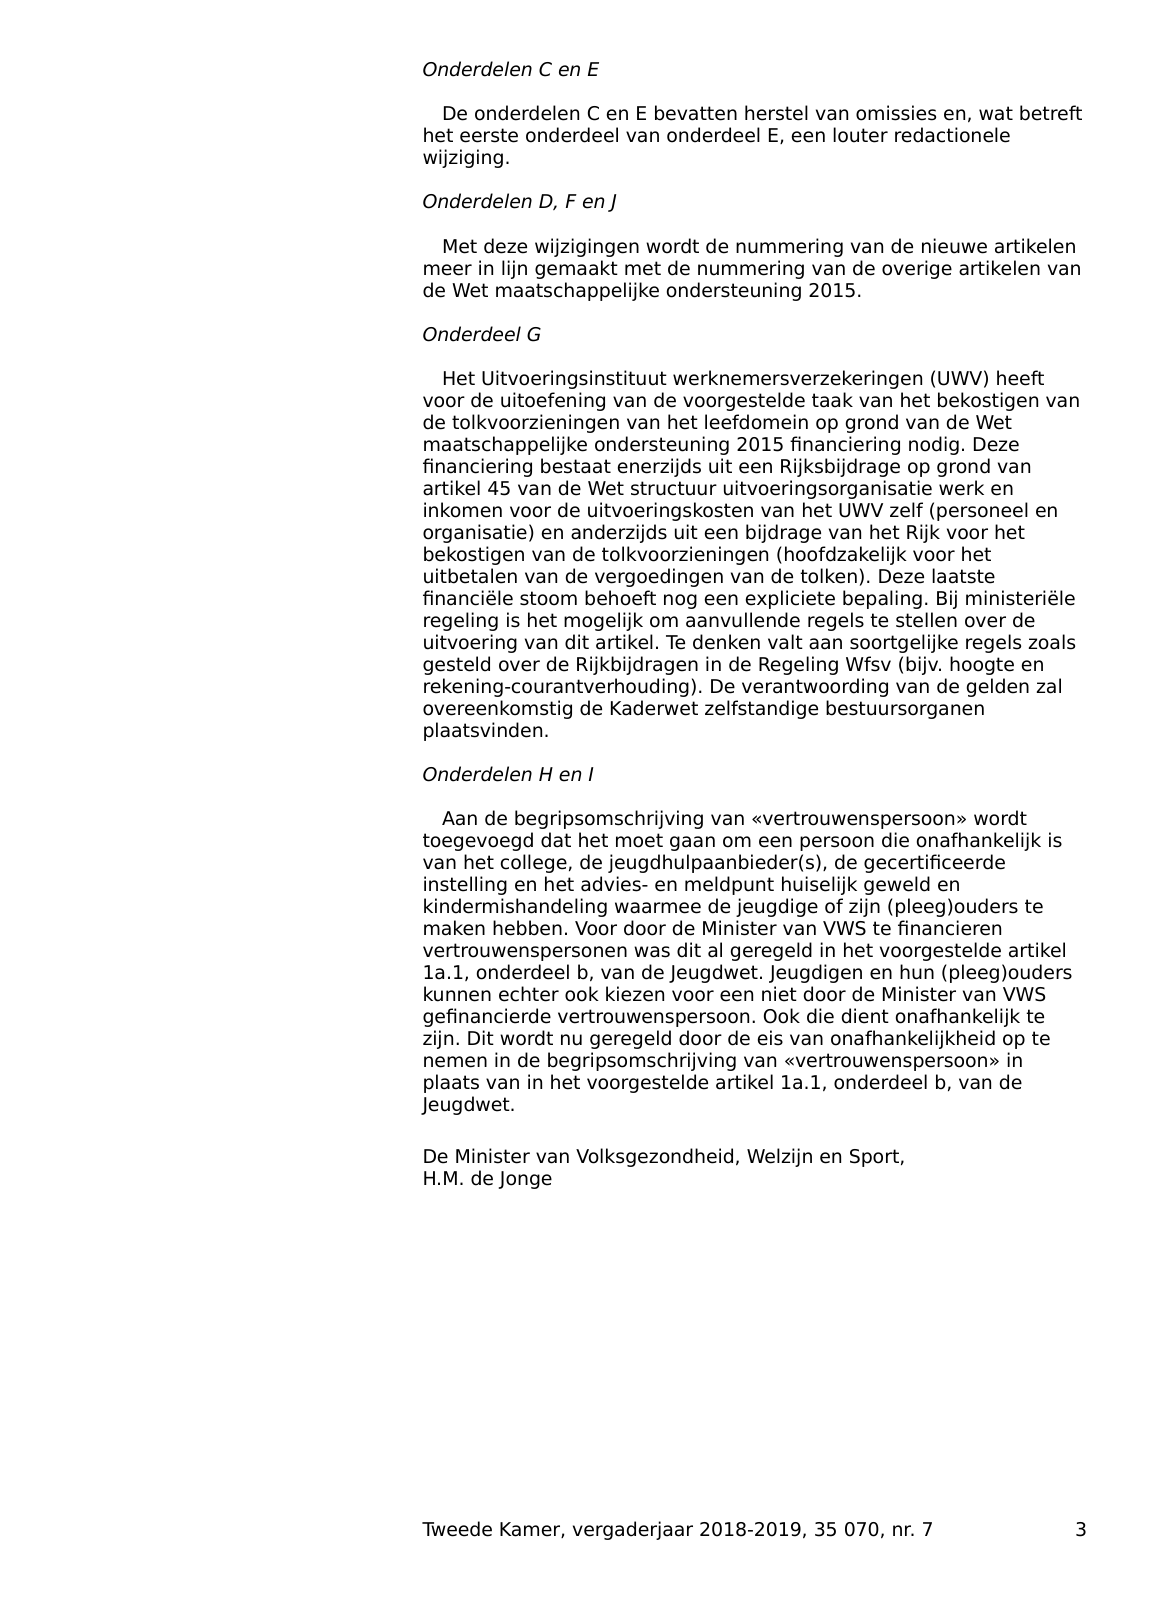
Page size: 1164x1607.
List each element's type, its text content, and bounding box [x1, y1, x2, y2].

subtitle Onderdelen D, F en J [422, 191, 1087, 213]
text Aan de begripsomschrijving van «vertrouwenspersoon» wordt toegevoegd dat het moet gaan om een persoon die onafhankelijk is van het college, de jeugdhulpaanbieder(s), de gecertificeerde instelling en het advies- en meldpunt huiselijk geweld en kindermishandeling waarmee de jeugdige of zijn (pleeg)ouders te maken hebben. Voor door de Minister van VWS te financieren vertrouwenspersonen was dit al geregeld in het voorgestelde artikel 1a.1, onderdeel b, van de Jeugdwet. Jeugdigen en hun (pleeg)ouders kunnen echter ook kiezen voor een niet door de Minister van VWS gefinancierde vertrouwenspersoon. Ook die dient onafhankelijk te zijn. Dit wordt nu geregeld door de eis van onafhankelijkheid op te nemen in de begripsomschrijving van «vertrouwenspersoon» in plaats van in het voorgestelde artikel 1a.1, onderdeel b, van de Jeugdwet. [422, 808, 1087, 1116]
text De onderdelen C en E bevatten herstel van omissies en, wat betreft het eerste onderdeel van onderdeel E, een louter redactionele wijziging. [422, 103, 1087, 169]
subtitle Onderdelen C en E [422, 59, 1087, 81]
subtitle Onderdeel G [422, 324, 1087, 346]
text De Minister van Volksgezondheid, Welzijn en Sport, H.M. de Jonge [422, 1146, 1087, 1189]
text Het Uitvoeringsinstituut werknemersverzekeringen (UWV) heeft voor de uitoefening van de voorgestelde taak van het bekostigen van de tolkvoorzieningen van het leefdomein op grond van de Wet maatschappelijke ondersteuning 2015 financiering nodig. Deze financiering bestaat enerzijds uit een Rijksbijdrage op grond van artikel 45 van de Wet structuur uitvoeringsorganisatie werk en inkomen voor de uitvoeringskosten van het UWV zelf (personeel en organisatie) en anderzijds uit een bijdrage van het Rijk voor het bekostigen van de tolkvoorzieningen (hoofdzakelijk voor het uitbetalen van de vergoedingen van de tolken). Deze laatste financiële stoom behoeft nog een expliciete bepaling. Bij ministeriële regeling is het mogelijk om aanvullende regels te stellen over de uitvoering van dit artikel. Te denken valt aan soortgelijke regels zoals gesteld over de Rijkbijdragen in de Regeling Wfsv (bijv. hoogte en rekening-courantverhouding). De verantwoording van de gelden zal overeenkomstig de Kaderwet zelfstandige bestuursorganen plaatsvinden. [422, 368, 1087, 741]
subtitle Onderdelen H en I [422, 764, 1087, 786]
text Met deze wijzigingen wordt de nummering van de nieuwe artikelen meer in lijn gemaakt met de nummering van de overige artikelen van de Wet maatschappelijke ondersteuning 2015. [422, 236, 1087, 301]
